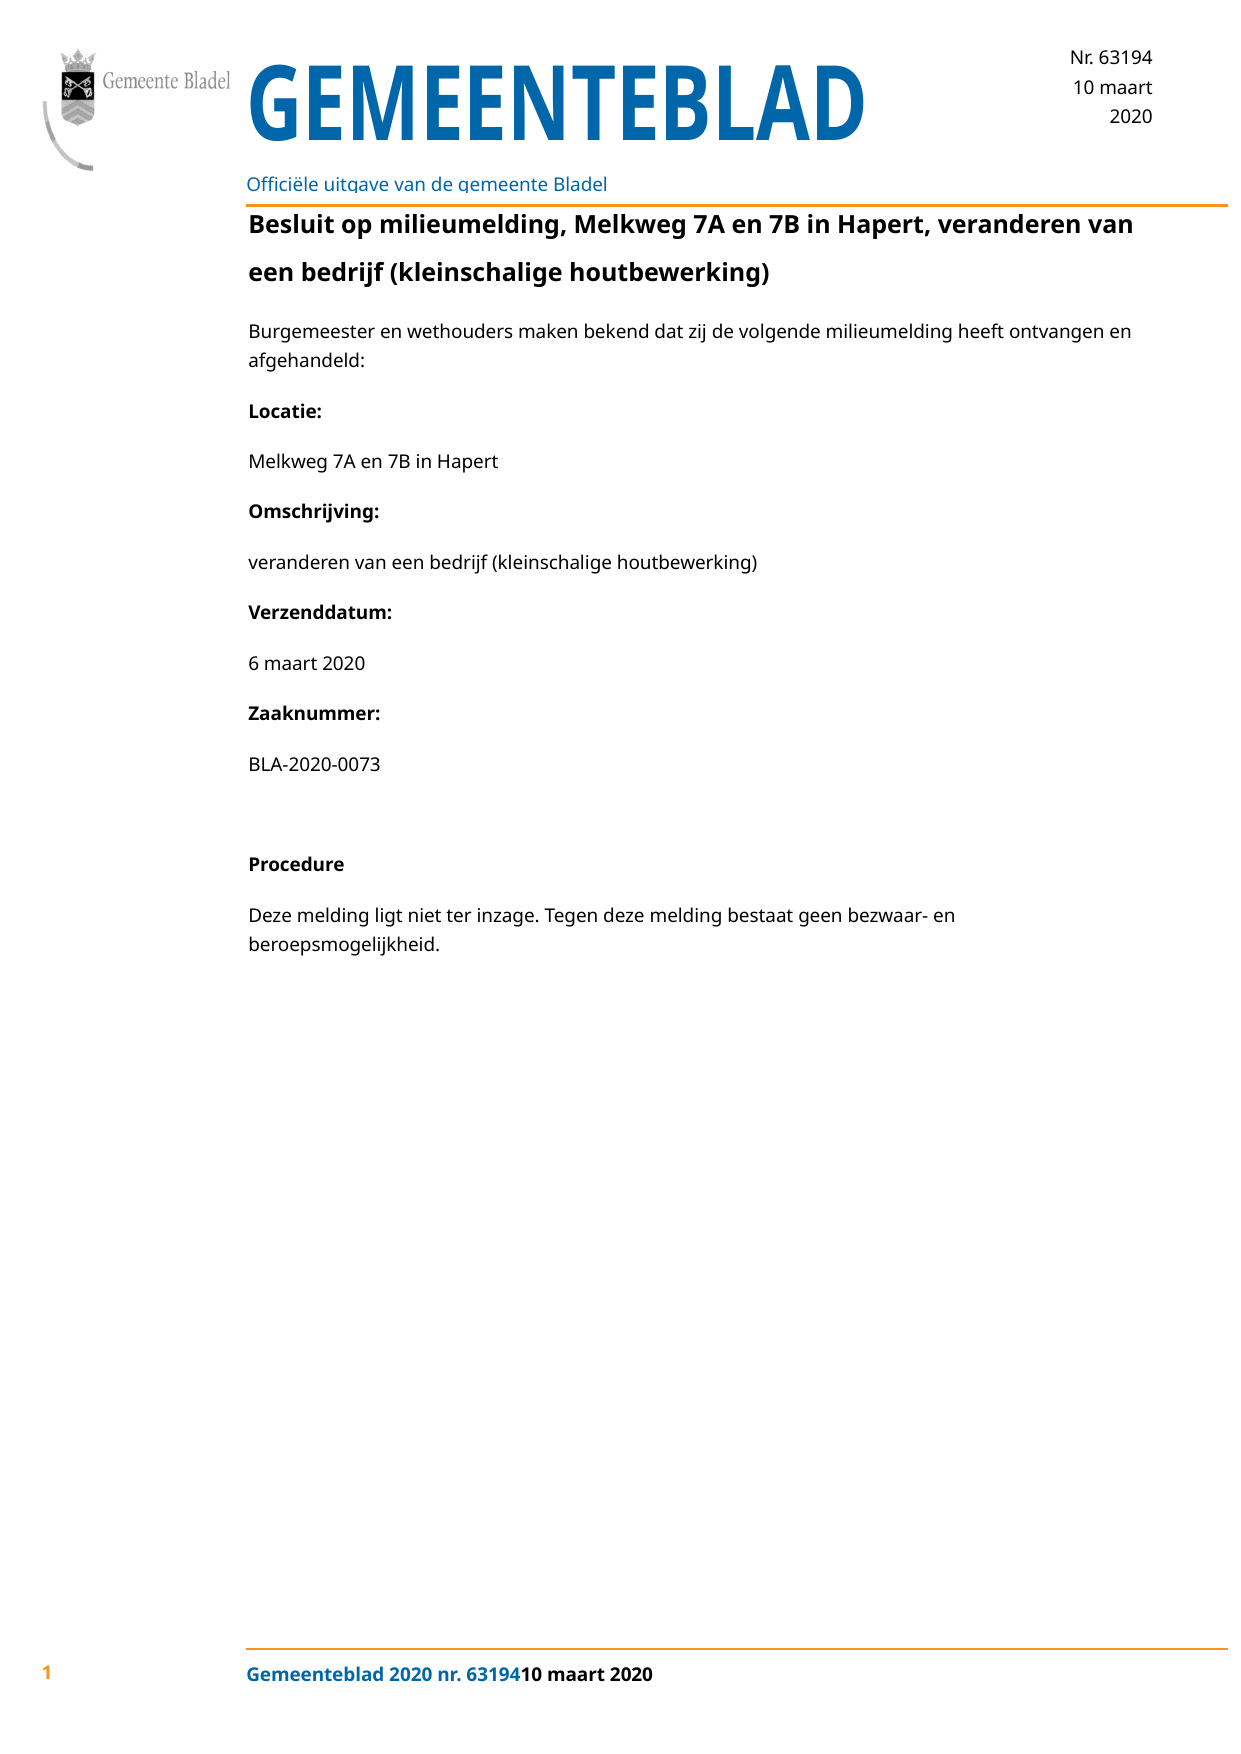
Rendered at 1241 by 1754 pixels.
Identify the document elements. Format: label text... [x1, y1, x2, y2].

text Melkweg 7A en 7B in Hapert [248, 448, 1152, 474]
text veranderen van een bedrijf (kleinschalige houtbewerking) [248, 549, 1152, 575]
text 6 maart 2020 [248, 650, 1152, 676]
text Besluit op milieumelding, Melkweg 7A en 7B in Hapert, veranderen van een bedrijf (kleinschalige houtbewerking) [248, 207, 1152, 288]
text Deze melding ligt niet ter inzage. Tegen deze melding bestaat geen bezwaar- en beroepsmogelijkheid. [248, 902, 1152, 957]
text Procedure [248, 852, 1152, 877]
text Locatie: [248, 398, 1152, 424]
text Omschrijving: [248, 499, 1152, 524]
text Verzenddatum: [248, 599, 1152, 625]
text Zaaknummer: [248, 700, 1152, 726]
text BLA-2020-0073 [248, 751, 1152, 777]
text Burgemeester en wethouders maken bekend dat zij de volgende milieumelding heeft ontvangen en afgehandeld: [248, 318, 1152, 373]
picture [41, 47, 231, 172]
